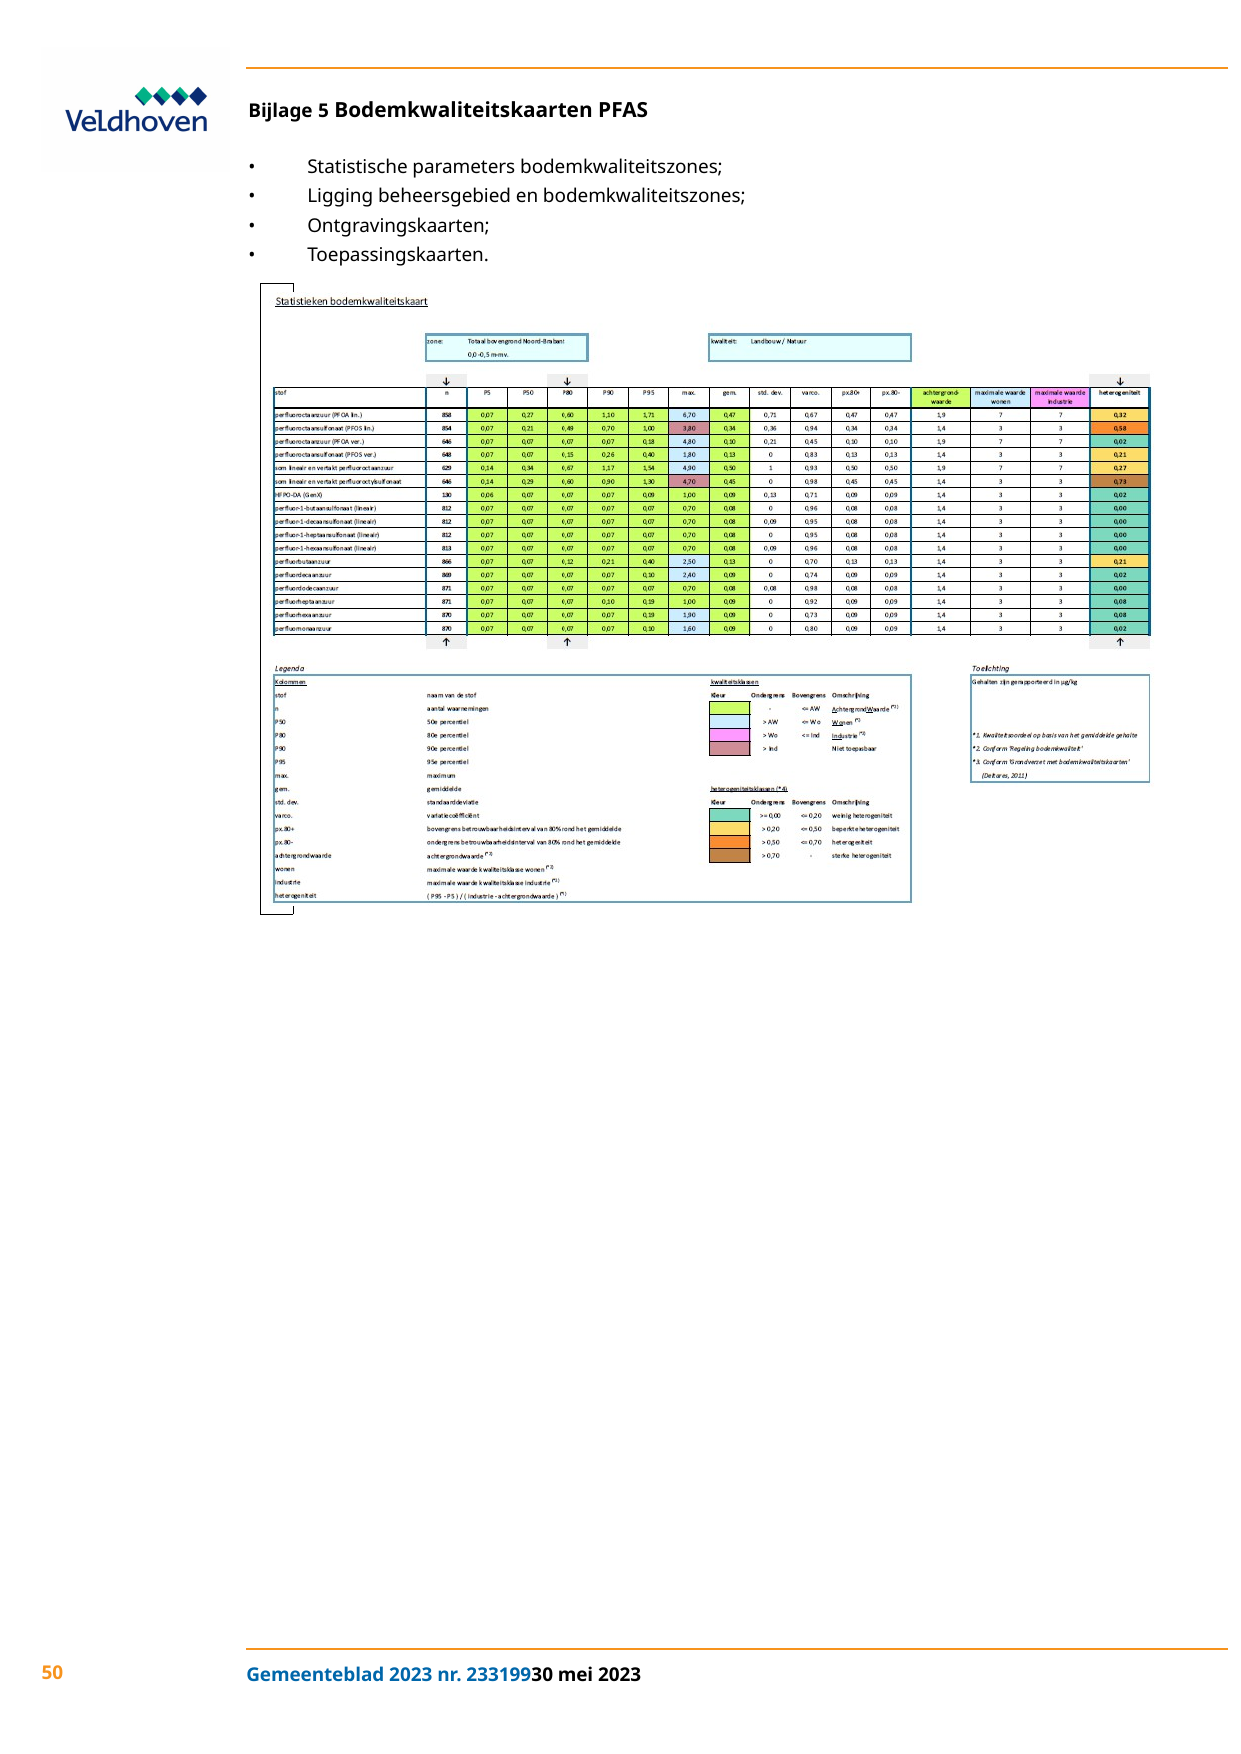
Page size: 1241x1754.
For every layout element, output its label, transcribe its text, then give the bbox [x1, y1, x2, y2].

list Ontgravingskaarten; [248, 212, 1152, 238]
list Toepassingskaarten. [248, 242, 1152, 267]
text Bijlage 5 Bodemkwaliteitskaarten PFAS [248, 95, 1152, 123]
picture [268, 292, 1155, 906]
list Statistische parameters bodemkwaliteitszones; [248, 153, 1152, 179]
picture [41, 47, 231, 172]
list Ligging beheersgebied en bodemkwaliteitszones; [248, 182, 1152, 208]
